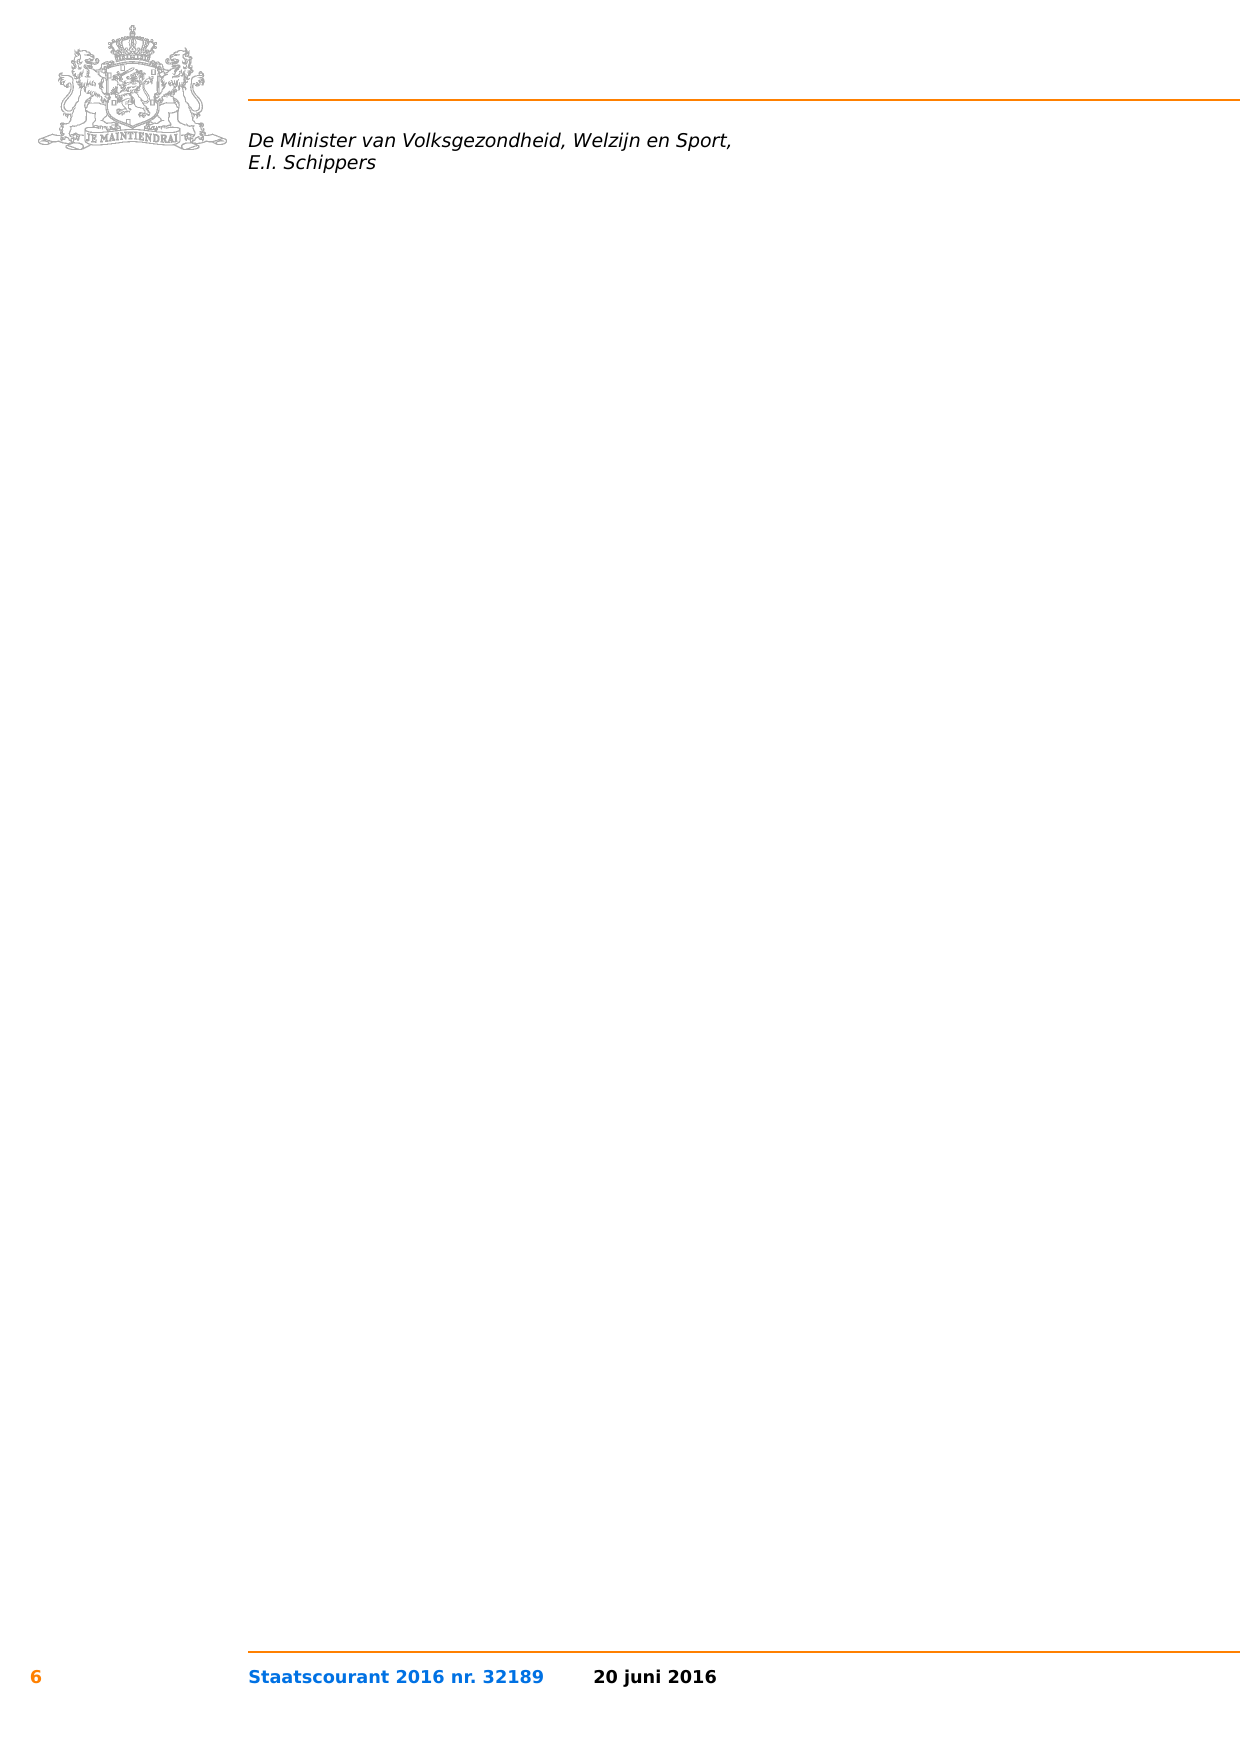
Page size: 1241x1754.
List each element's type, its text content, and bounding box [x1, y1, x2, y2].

picture [38, 25, 227, 150]
text De Minister van Volksgezondheid, Welzijn en Sport, E.I. Schippers [248, 130, 1163, 174]
